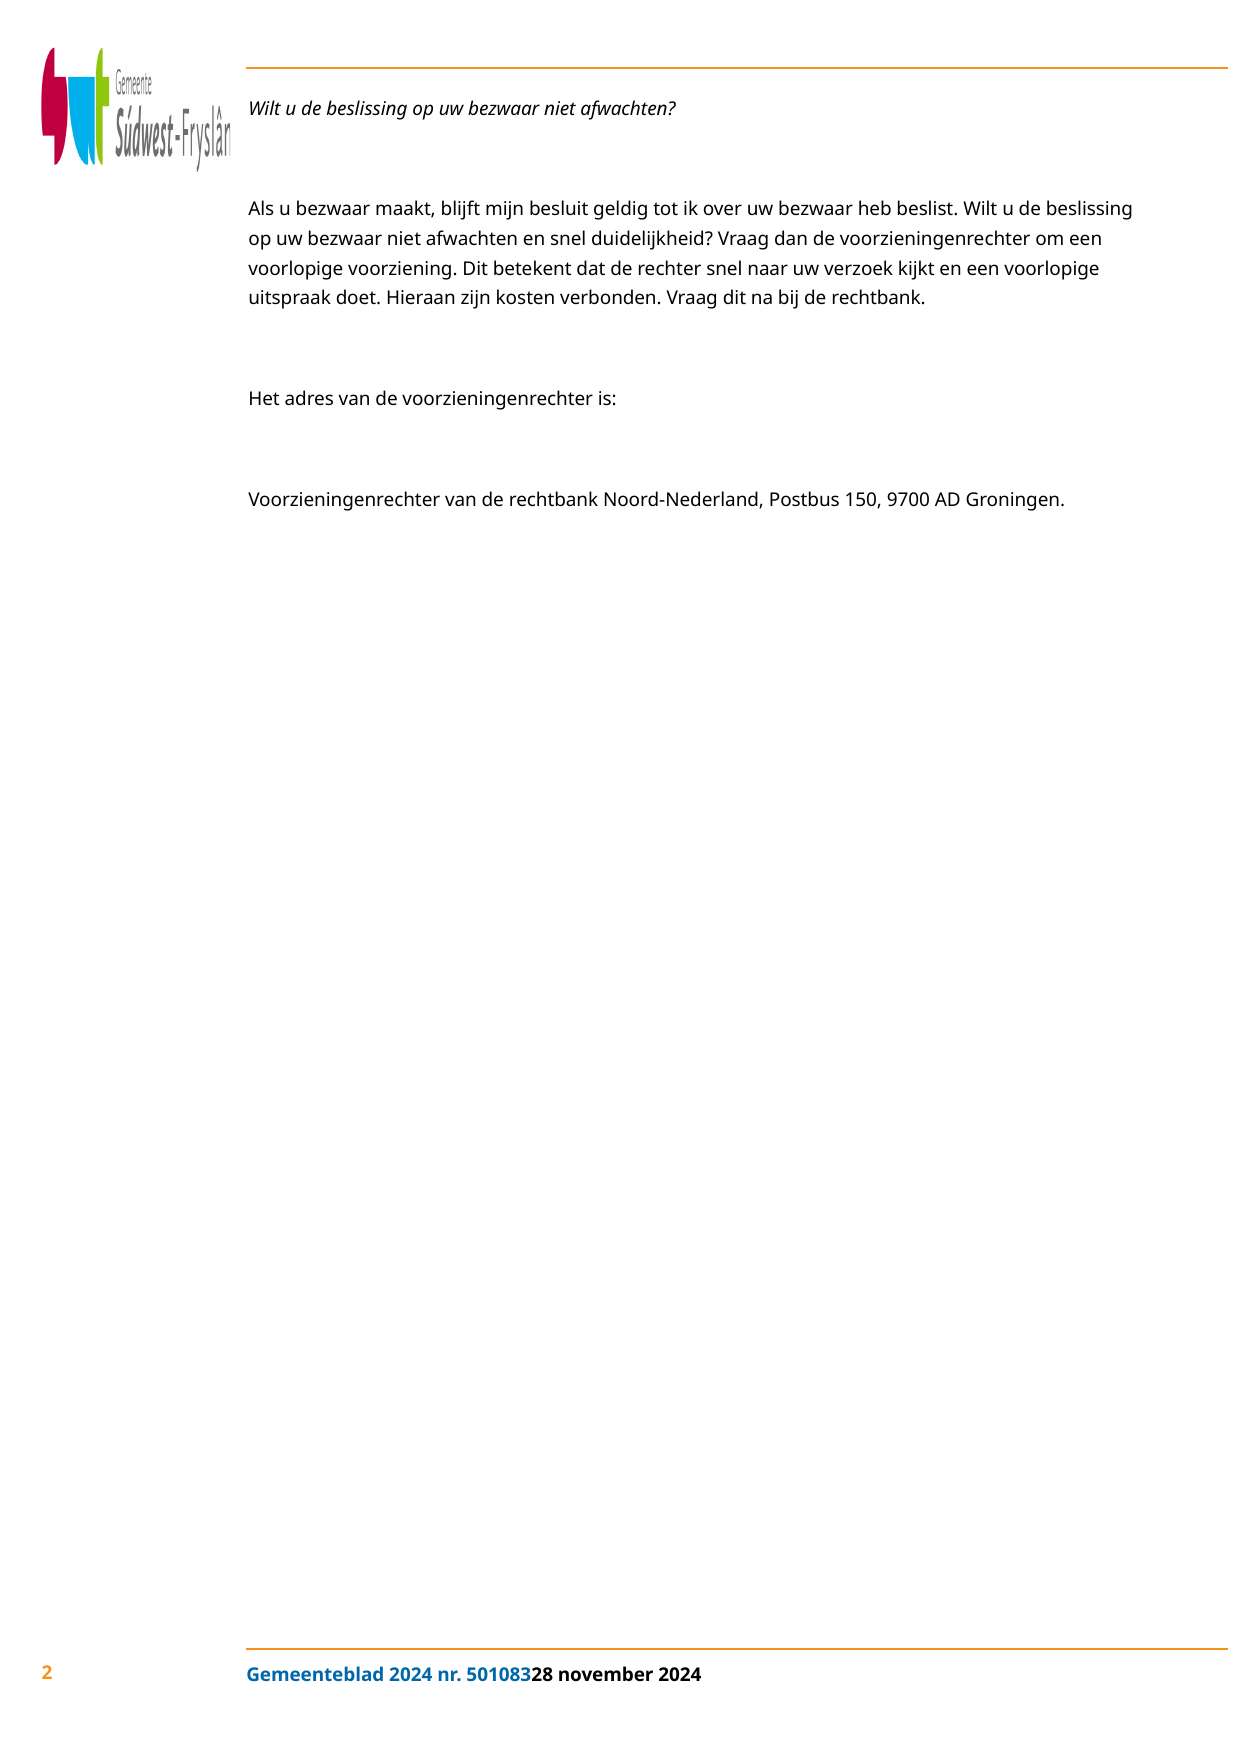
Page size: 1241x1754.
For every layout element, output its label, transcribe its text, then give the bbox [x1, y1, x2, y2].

picture [41, 47, 231, 172]
text Het adres van de voorzieningenrechter is: [248, 385, 1152, 411]
text Voorzieningenrechter van de rechtbank Noord-Nederland, Postbus 150, 9700 AD Groningen. [248, 486, 1152, 512]
text Wilt u de beslissing op uw bezwaar niet afwachten? [248, 95, 1152, 121]
text Als u bezwaar maakt, blijft mijn besluit geldig tot ik over uw bezwaar heb beslist. Wilt u de beslissing op uw bezwaar niet afwachten en snel duidelijkheid? Vraag dan de voorzieningenrechter om een voorlopige voorziening. Dit betekent dat de rechter snel naar uw verzoek kijkt en een voorlopige uitspraak doet. Hieraan zijn kosten verbonden. Vraag dit na bij de rechtbank. [248, 196, 1152, 310]
